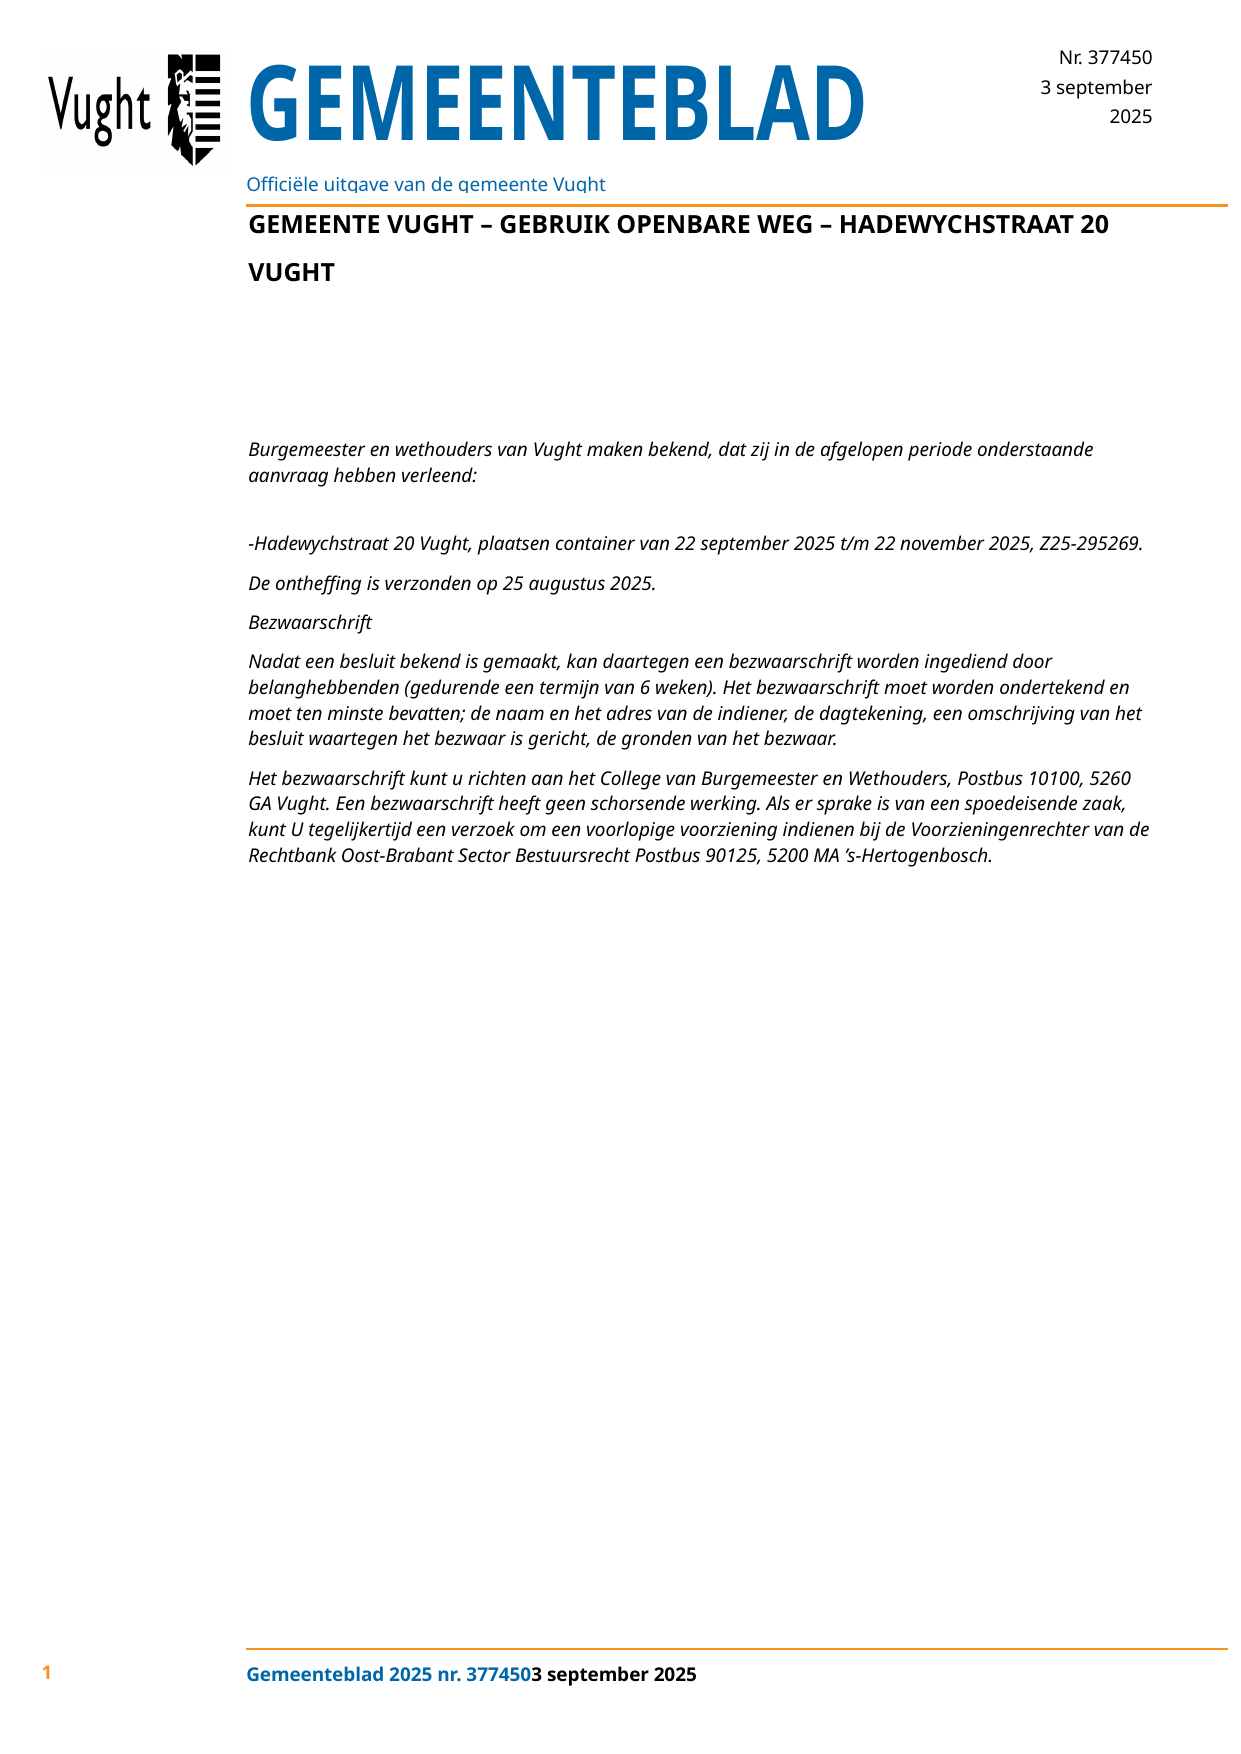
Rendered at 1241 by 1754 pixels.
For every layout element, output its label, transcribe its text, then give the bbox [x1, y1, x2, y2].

text De ontheffing is verzonden op 25 augustus 2025. [248, 570, 1152, 596]
text Burgemeester en wethouders van Vught maken bekend, dat zij in de afgelopen periode onderstaande aanvraag hebben verleend: [248, 436, 1152, 487]
text Het bezwaarschrift kunt u richten aan het College van Burgemeester en Wethouders, Postbus 10100, 5260 GA Vught. Een bezwaarschrift heeft geen schorsende werking. Als er sprake is van een spoedeisende zaak, kunt U tegelijkertijd een verzoek om een voorlopige voorziening indienen bij de Voorzieningenrechter van de Rechtbank Oost-Brabant Sector Bestuursrecht Postbus 90125, 5200 MA ’s-Hertogenbosch. [248, 765, 1152, 868]
text Bezwaarschrift [248, 609, 1152, 635]
picture [41, 47, 231, 172]
text -Hadewychstraat 20 Vught, plaatsen container van 22 september 2025 t/m 22 november 2025, Z25-295269. [248, 531, 1152, 556]
text GEMEENTE VUGHT – GEBRUIK OPENBARE WEG – HADEWYCHSTRAAT 20 VUGHT [248, 207, 1152, 288]
text Nadat een besluit bekend is gemaakt, kan daartegen een bezwaarschrift worden ingediend door belanghebbenden (gedurende een termijn van 6 weken). Het bezwaarschrift moet worden ondertekend en moet ten minste bevatten; de naam en het adres van de indiener, de dagtekening, een omschrijving van het besluit waartegen het bezwaar is gericht, de gronden van het bezwaar. [248, 648, 1152, 751]
